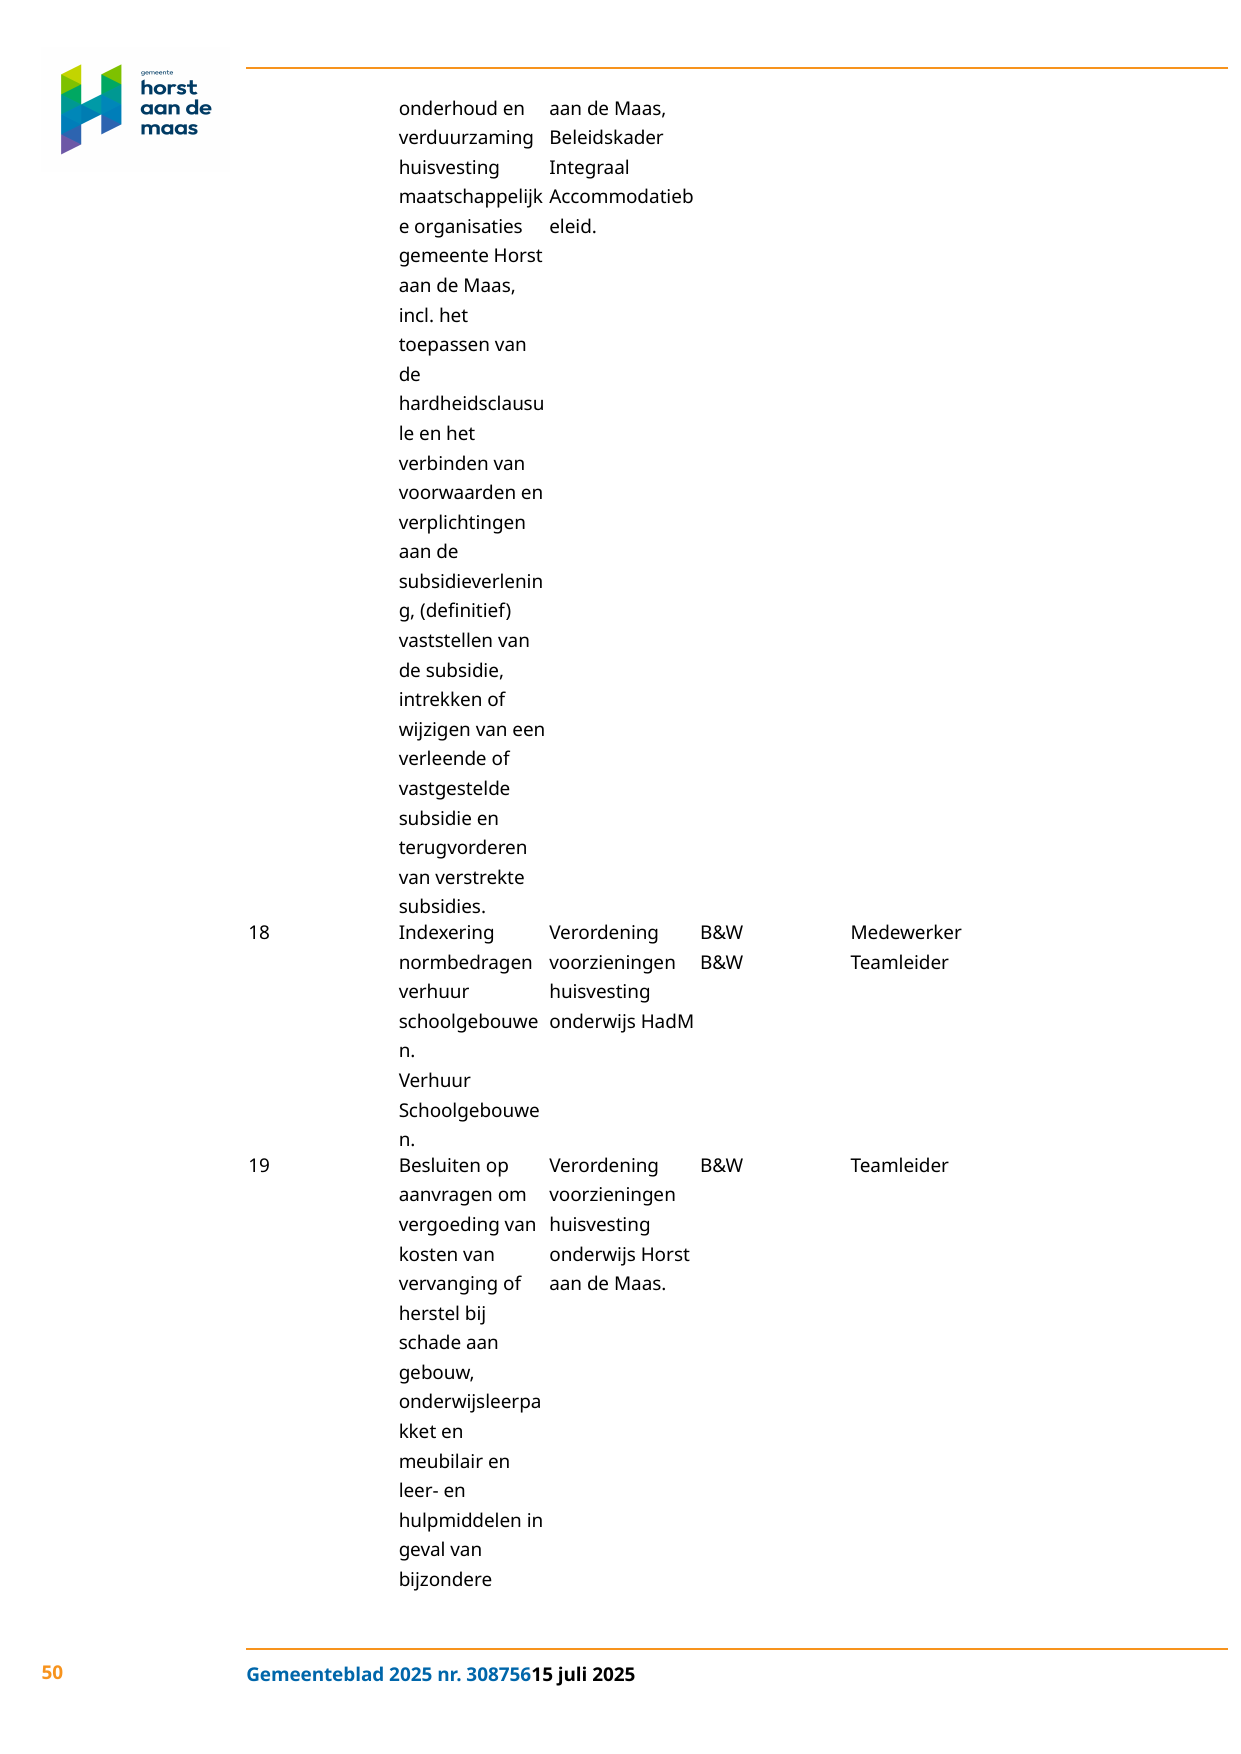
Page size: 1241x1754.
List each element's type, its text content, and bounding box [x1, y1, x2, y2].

table_cell [1001, 95, 1152, 919]
table_cell [850, 95, 1001, 919]
table_cell Besluiten op aanvragen om vergoeding van kosten van vervanging of herstel bij schade aan gebouw, onderwijsleerpakket en meubilair en leer- en hulpmiddelen in geval van bijzondere [399, 1152, 549, 1592]
picture [41, 47, 231, 172]
table_cell Indexering normbedragen verhuur schoolgebouwen. Verhuur Schoolgebouwen. [399, 919, 549, 1152]
table_cell B&W B&W [700, 919, 850, 1152]
table_cell [1001, 919, 1152, 1152]
table_cell Verordening voorzieningen huisvesting onderwijs Horst aan de Maas. [549, 1152, 700, 1592]
table_cell Verordening voorzieningen huisvesting onderwijs HadM [549, 919, 700, 1152]
table_cell [1001, 1152, 1152, 1592]
table_cell aan de Maas, Beleidskader Integraal Accommodatiebeleid. [549, 95, 700, 919]
table_cell 18 [248, 919, 398, 1152]
table_cell onderhoud en verduurzaming huisvesting maatschappelijke organisaties gemeente Horst aan de Maas, incl. het toepassen van de hardheidsclausule en het verbinden van voorwaarden en verplichtingen aan de subsidieverlening, (definitief) vaststellen van de subsidie, intrekken of wijzigen van een verleende of vastgestelde subsidie en terugvorderen van verstrekte subsidies. [399, 95, 549, 919]
table_cell B&W [700, 1152, 850, 1592]
table_cell [248, 95, 398, 919]
table_cell 19 [248, 1152, 398, 1592]
table_cell Medewerker Teamleider [850, 919, 1001, 1152]
table_cell Teamleider [850, 1152, 1001, 1592]
table_cell [700, 95, 850, 919]
